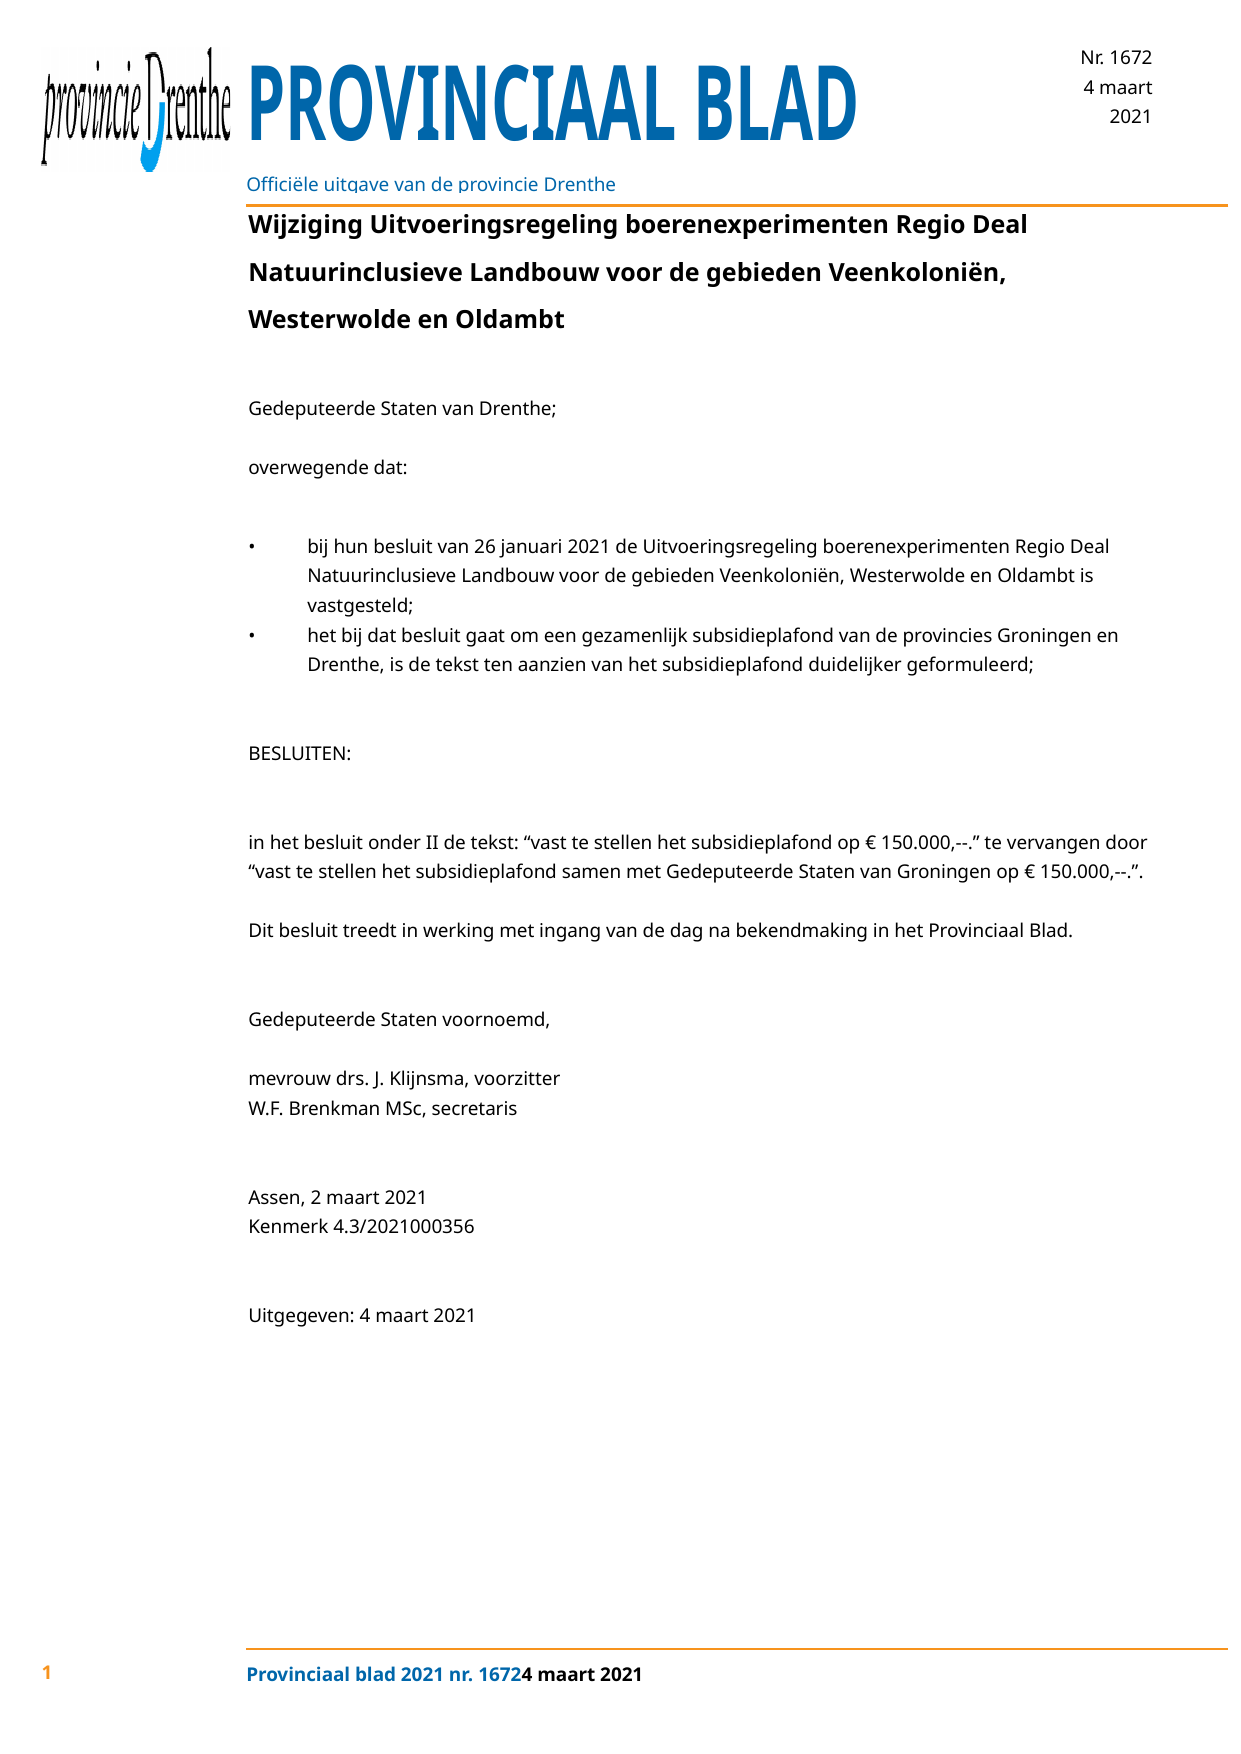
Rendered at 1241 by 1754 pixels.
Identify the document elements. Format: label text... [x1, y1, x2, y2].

text Gedeputeerde Staten van Drenthe; [248, 395, 1152, 421]
text Uitgegeven: 4 maart 2021 [248, 1302, 1152, 1328]
text Gedeputeerde Staten voornoemd, [248, 1006, 1152, 1032]
text Kenmerk 4.3/2021000356 [248, 1213, 1152, 1239]
text mevrouw drs. J. Klijnsma, voorzitter [248, 1066, 1152, 1091]
text Assen, 2 maart 2021 [248, 1184, 1152, 1210]
text Wijziging Uitvoeringsregeling boerenexperimenten Regio Deal Natuurinclusieve Landbouw voor de gebieden Veenkoloniën, Westerwolde en Oldambt [248, 207, 1152, 336]
text overwegende dat: [248, 454, 1152, 480]
list het bij dat besluit gaat om een gezamenlijk subsidieplafond van de provincies Groningen en Drenthe, is de tekst ten aanzien van het subsidieplafond duidelijker geformuleerd; [248, 622, 1152, 677]
text BESLUITEN: [248, 740, 1152, 766]
list bij hun besluit van 26 januari 2021 de Uitvoeringsregeling boerenexperimenten Regio Deal Natuurinclusieve Landbouw voor de gebieden Veenkoloniën, Westerwolde en Oldambt is vastgesteld; [248, 533, 1152, 618]
text W.F. Brenkman MSc, secretaris [248, 1095, 1152, 1121]
text Dit besluit treedt in werking met ingang van de dag na bekendmaking in het Provinciaal Blad. [248, 918, 1152, 943]
picture [41, 47, 231, 172]
text in het besluit onder II de tekst: “vast te stellen het subsidieplafond op € 150.000,--.” te vervangen door “vast te stellen het subsidieplafond samen met Gedeputeerde Staten van Groningen op € 150.000,--.”. [248, 829, 1152, 884]
